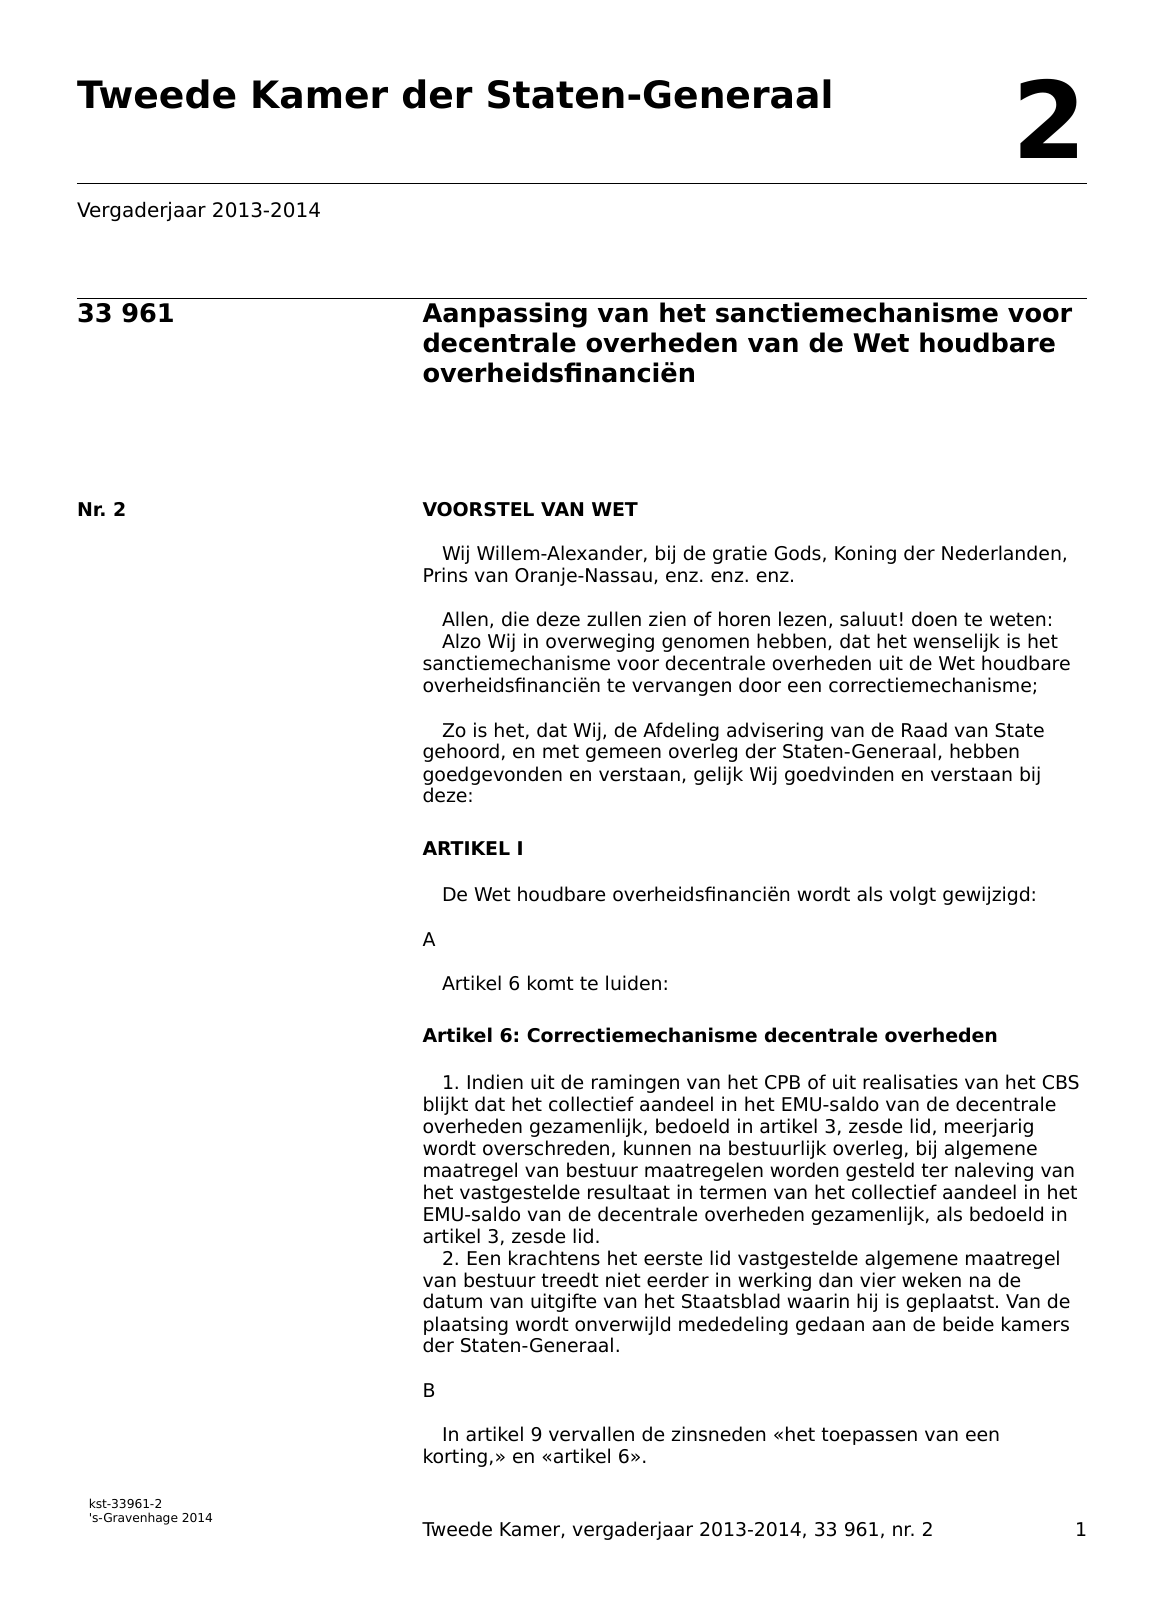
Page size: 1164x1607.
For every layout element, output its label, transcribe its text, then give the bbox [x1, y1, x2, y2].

table_header Tweede Kamer der Staten-Generaal [77, 59, 886, 183]
text 2. Een krachtens het eerste lid vastgestelde algemene maatregel van bestuur treedt niet eerder in werking dan vier weken na de datum van uitgifte van het Staatsblad waarin hij is geplaatst. Van de plaatsing wordt onverwijld mededeling gedaan aan de beide kamers der Staten-Generaal. [422, 1247, 1087, 1357]
table_header 2 [886, 59, 1087, 183]
text Zo is het, dat Wij, de Afdeling advisering van de Raad van State gehoord, en met gemeen overleg der Staten-Generaal, hebben goedgevonden en verstaan, gelijk Wij goedvinden en verstaan bij deze: [422, 719, 1087, 807]
text Allen, die deze zullen zien of horen lezen, saluut! doen te weten: [422, 609, 1087, 631]
text Artikel 6 komt te luiden: [422, 973, 1087, 995]
text 's-Gravenhage 2014 [88, 1511, 323, 1525]
subtitle Artikel 6: Correctiemechanisme decentrale overheden [422, 1025, 1087, 1047]
text In artikel 9 vervallen de zinsneden «het toepassen van een korting,» en «artikel 6». [422, 1424, 1087, 1468]
subtitle 33 961 Aanpassing van het sanctiemechanisme voor decentrale overheden van de Wet houdbare overheidsfinanciën [77, 299, 1087, 388]
subtitle Nr. 2 VOORSTEL VAN WET [77, 499, 1087, 521]
table_cell Vergaderjaar 2013-2014 [77, 184, 1087, 298]
text Wij Willem-Alexander, bij de gratie Gods, Koning der Nederlanden, Prins van Oranje-Nassau, enz. enz. enz. [422, 543, 1087, 587]
text A [422, 928, 1087, 951]
subtitle ARTIKEL I [422, 837, 1087, 859]
text kst-33961-2 [88, 1497, 323, 1511]
text De Wet houdbare overheidsfinanciën wordt als volgt gewijzigd: [422, 884, 1087, 906]
text B [422, 1379, 1087, 1402]
text Alzo Wij in overweging genomen hebben, dat het wenselijk is het sanctiemechanisme voor decentrale overheden uit de Wet houdbare overheidsfinanciën te vervangen door een correctiemechanisme; [422, 631, 1087, 697]
text 1. Indien uit de ramingen van het CPB of uit realisaties van het CBS blijkt dat het collectief aandeel in het EMU-saldo van de decentrale overheden gezamenlijk, bedoeld in artikel 3, zesde lid, meerjarig wordt overschreden, kunnen na bestuurlijk overleg, bij algemene maatregel van bestuur maatregelen worden gesteld ter naleving van het vastgestelde resultaat in termen van het collectief aandeel in het EMU-saldo van de decentrale overheden gezamenlijk, als bedoeld in artikel 3, zesde lid. [422, 1072, 1087, 1247]
